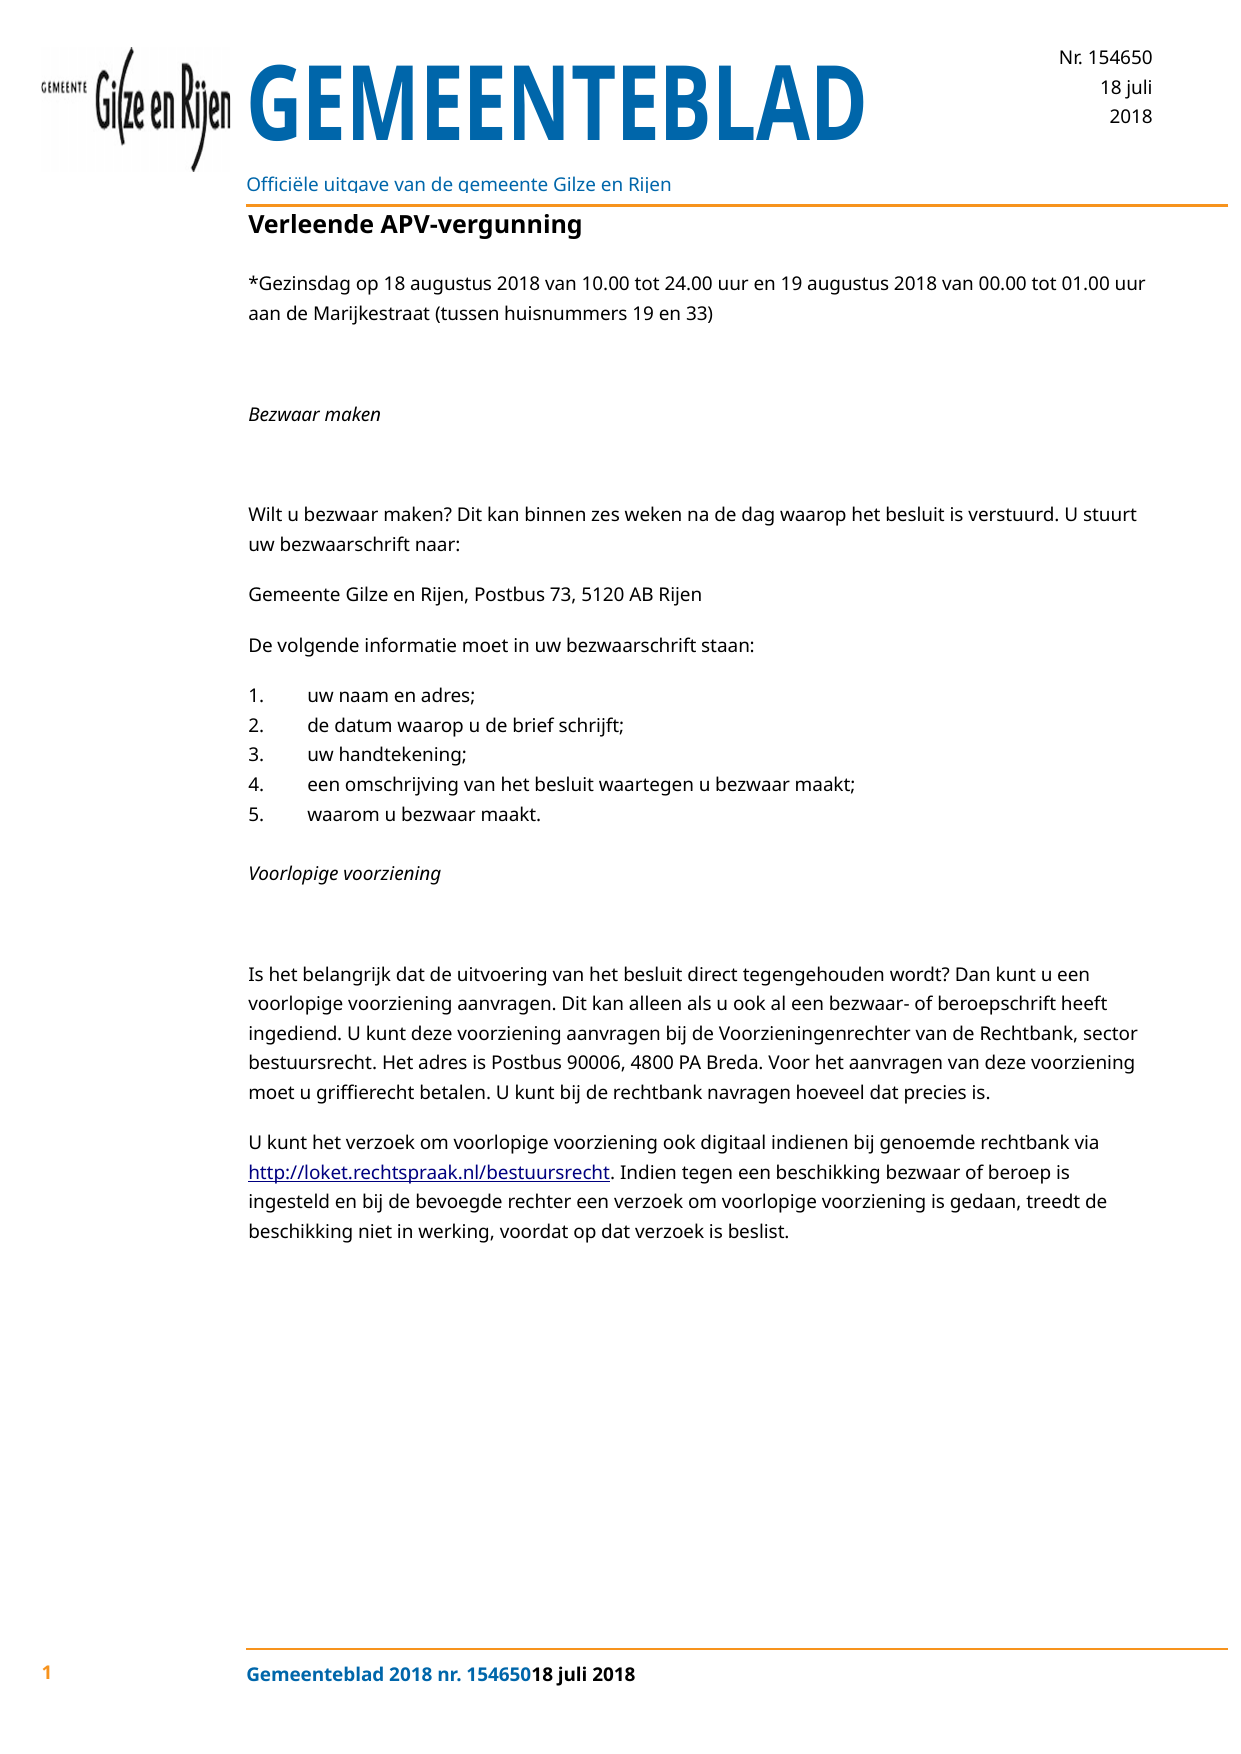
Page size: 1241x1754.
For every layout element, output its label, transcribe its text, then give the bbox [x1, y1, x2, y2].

picture [41, 47, 231, 172]
text De volgende informatie moet in uw bezwaarschrift staan: [248, 632, 1152, 658]
text Voorlopige voorziening [248, 860, 1152, 886]
list uw naam en adres; [248, 682, 1152, 708]
text Gemeente Gilze en Rijen, Postbus 73, 5120 AB Rijen [248, 582, 1152, 607]
text U kunt het verzoek om voorlopige voorziening ook digitaal indienen bij genoemde rechtbank via http://loket.rechtspraak.nl/bestuursrecht. Indien tegen een beschikking bezwaar of beroep is ingesteld en bij de bevoegde rechter een verzoek om voorlopige voorziening is gedaan, treedt de beschikking niet in werking, voordat op dat verzoek is beslist. [248, 1129, 1152, 1244]
list waarom u bezwaar maakt. [248, 801, 1152, 826]
list een omschrijving van het besluit waartegen u bezwaar maakt; [248, 771, 1152, 797]
text Is het belangrijk dat de uitvoering van het besluit direct tegengehouden wordt? Dan kunt u een voorlopige voorziening aanvragen. Dit kan alleen als u ook al een bezwaar- of beroepschrift heeft ingediend. U kunt deze voorziening aanvragen bij de Voorzieningenrechter van de Rechtbank, sector bestuursrecht. Het adres is Postbus 90006, 4800 PA Breda. Voor het aanvragen van deze voorziening moet u griffierecht betalen. U kunt bij de rechtbank navragen hoeveel dat precies is. [248, 961, 1152, 1105]
text *Gezinsdag op 18 augustus 2018 van 10.00 tot 24.00 uur en 19 augustus 2018 van 00.00 tot 01.00 uur aan de Marijkestraat (tussen huisnummers 19 en 33) [248, 270, 1152, 326]
text Wilt u bezwaar maken? Dit kan binnen zes weken na de dag waarop het besluit is verstuurd. U stuurt uw bezwaarschrift naar: [248, 502, 1152, 557]
list de datum waarop u de brief schrijft; [248, 712, 1152, 738]
text Bezwaar maken [248, 401, 1152, 426]
text Verleende APV-vergunning [248, 207, 1152, 241]
list uw handtekening; [248, 742, 1152, 767]
